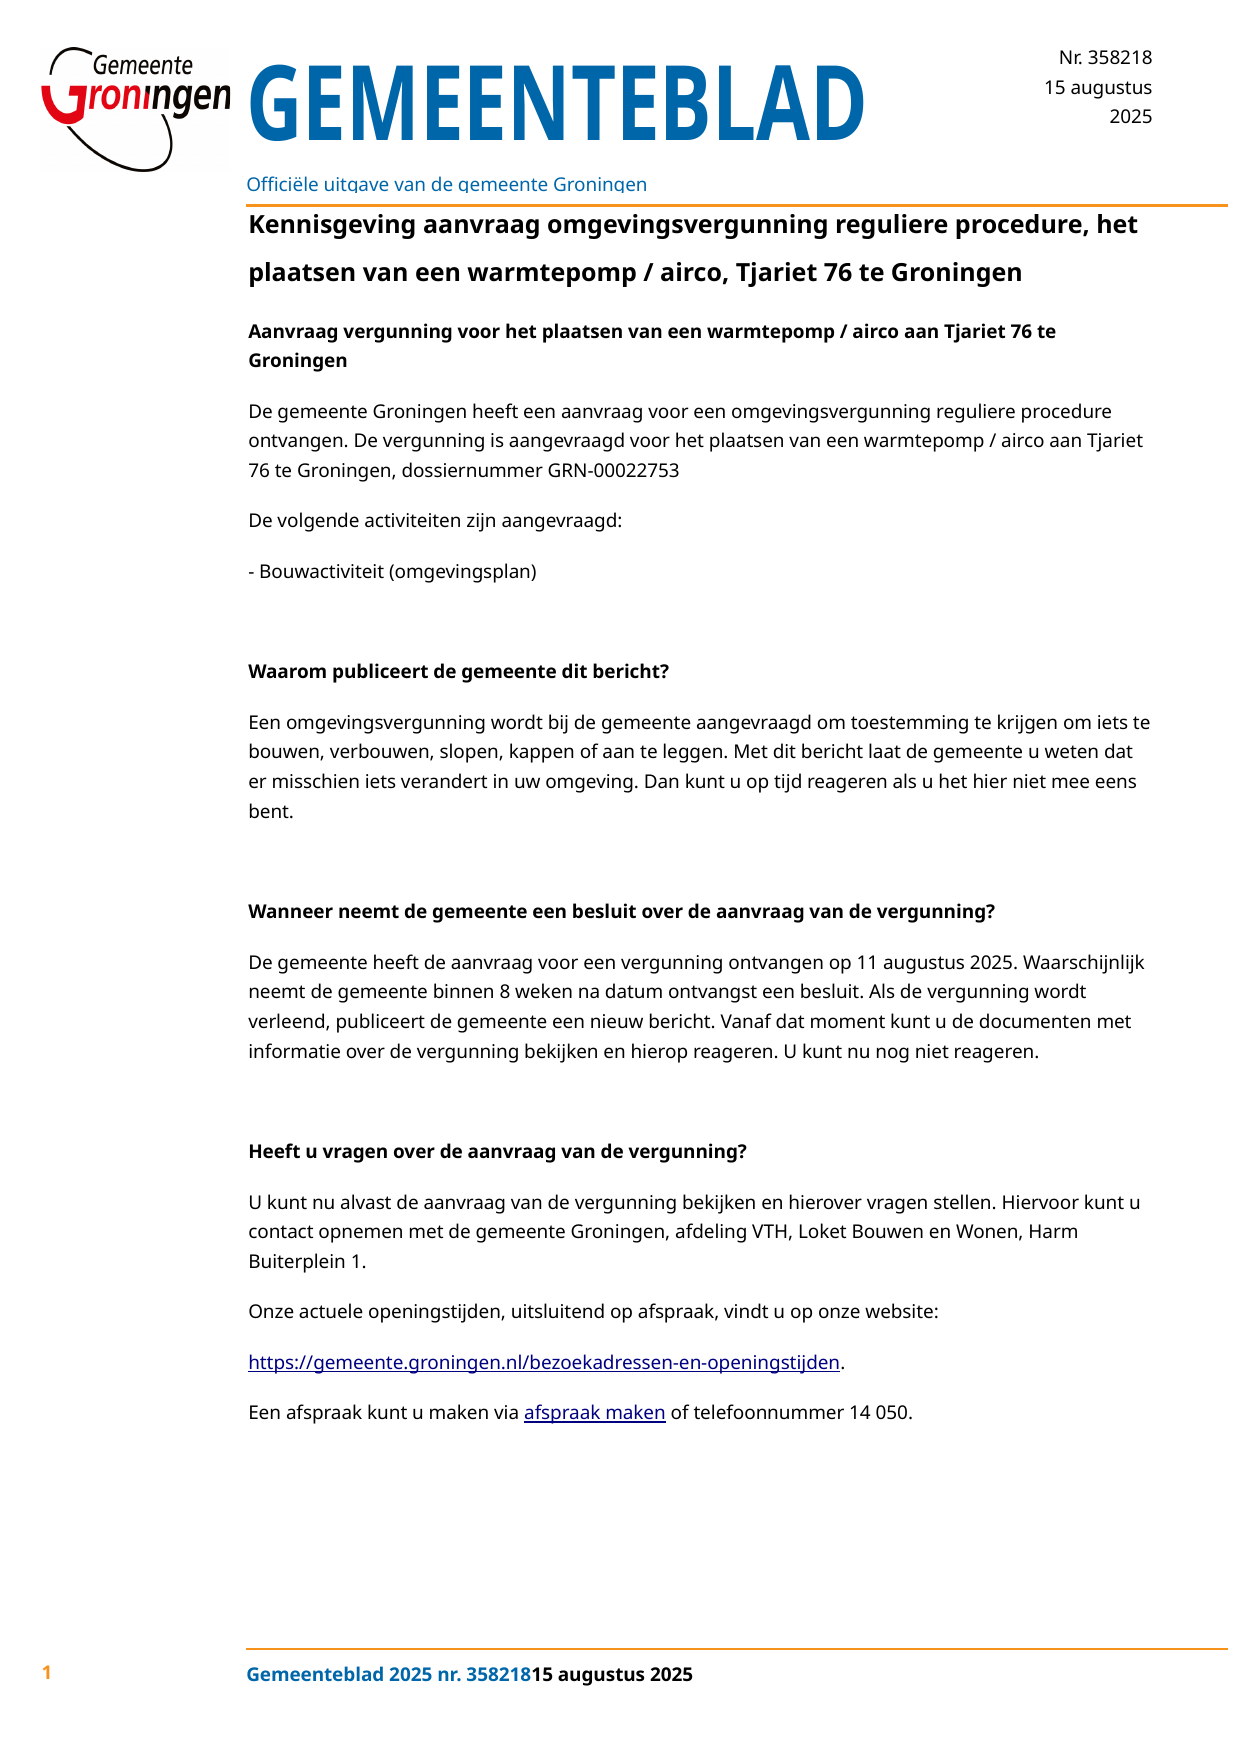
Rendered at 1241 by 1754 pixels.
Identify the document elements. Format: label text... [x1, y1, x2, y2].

text Een omgevingsvergunning wordt bij de gemeente aangevraagd om toestemming te krijgen om iets te bouwen, verbouwen, slopen, kappen of aan te leggen. Met dit bericht laat de gemeente u weten dat er misschien iets verandert in uw omgeving. Dan kunt u op tijd reageren als u het hier niet mee eens bent. [248, 709, 1152, 824]
text Wanneer neemt de gemeente een besluit over de aanvraag van de vergunning? [248, 899, 1152, 924]
text Aanvraag vergunning voor het plaatsen van een warmtepomp / airco aan Tjariet 76 te Groningen [248, 318, 1152, 373]
text Waarom publiceert de gemeente dit bericht? [248, 659, 1152, 684]
text Onze actuele openingstijden, uitsluitend op afspraak, vindt u op onze website: [248, 1299, 1152, 1324]
text https://gemeente.groningen.nl/bezoekadressen-en-openingstijden. [248, 1349, 1152, 1375]
text Een afspraak kunt u maken via afspraak maken of telefoonnummer 14 050. [248, 1399, 1152, 1425]
text Kennisgeving aanvraag omgevingsvergunning reguliere procedure, het plaatsen van een warmtepomp / airco, Tjariet 76 te Groningen [248, 207, 1152, 288]
text - Bouwactiviteit (omgevingsplan) [248, 558, 1152, 584]
text De gemeente heeft de aanvraag voor een vergunning ontvangen op 11 augustus 2025. Waarschijnlijk neemt de gemeente binnen 8 weken na datum ontvangst een besluit. Als de vergunning wordt verleend, publiceert de gemeente een nieuw bericht. Vanaf dat moment kunt u de documenten met informatie over de vergunning bekijken en hierop reageren. U kunt nu nog niet reageren. [248, 949, 1152, 1064]
text De volgende activiteiten zijn aangevraagd: [248, 507, 1152, 533]
picture [41, 47, 231, 172]
text De gemeente Groningen heeft een aanvraag voor een omgevingsvergunning reguliere procedure ontvangen. De vergunning is aangevraagd voor het plaatsen van een warmtepomp / airco aan Tjariet 76 te Groningen, dossiernummer GRN-00022753 [248, 398, 1152, 483]
text Heeft u vragen over de aanvraag van de vergunning? [248, 1139, 1152, 1164]
text U kunt nu alvast de aanvraag van de vergunning bekijken en hierover vragen stellen. Hiervoor kunt u contact opnemen met de gemeente Groningen, afdeling VTH, Loket Bouwen en Wonen, Harm Buiterplein 1. [248, 1189, 1152, 1274]
